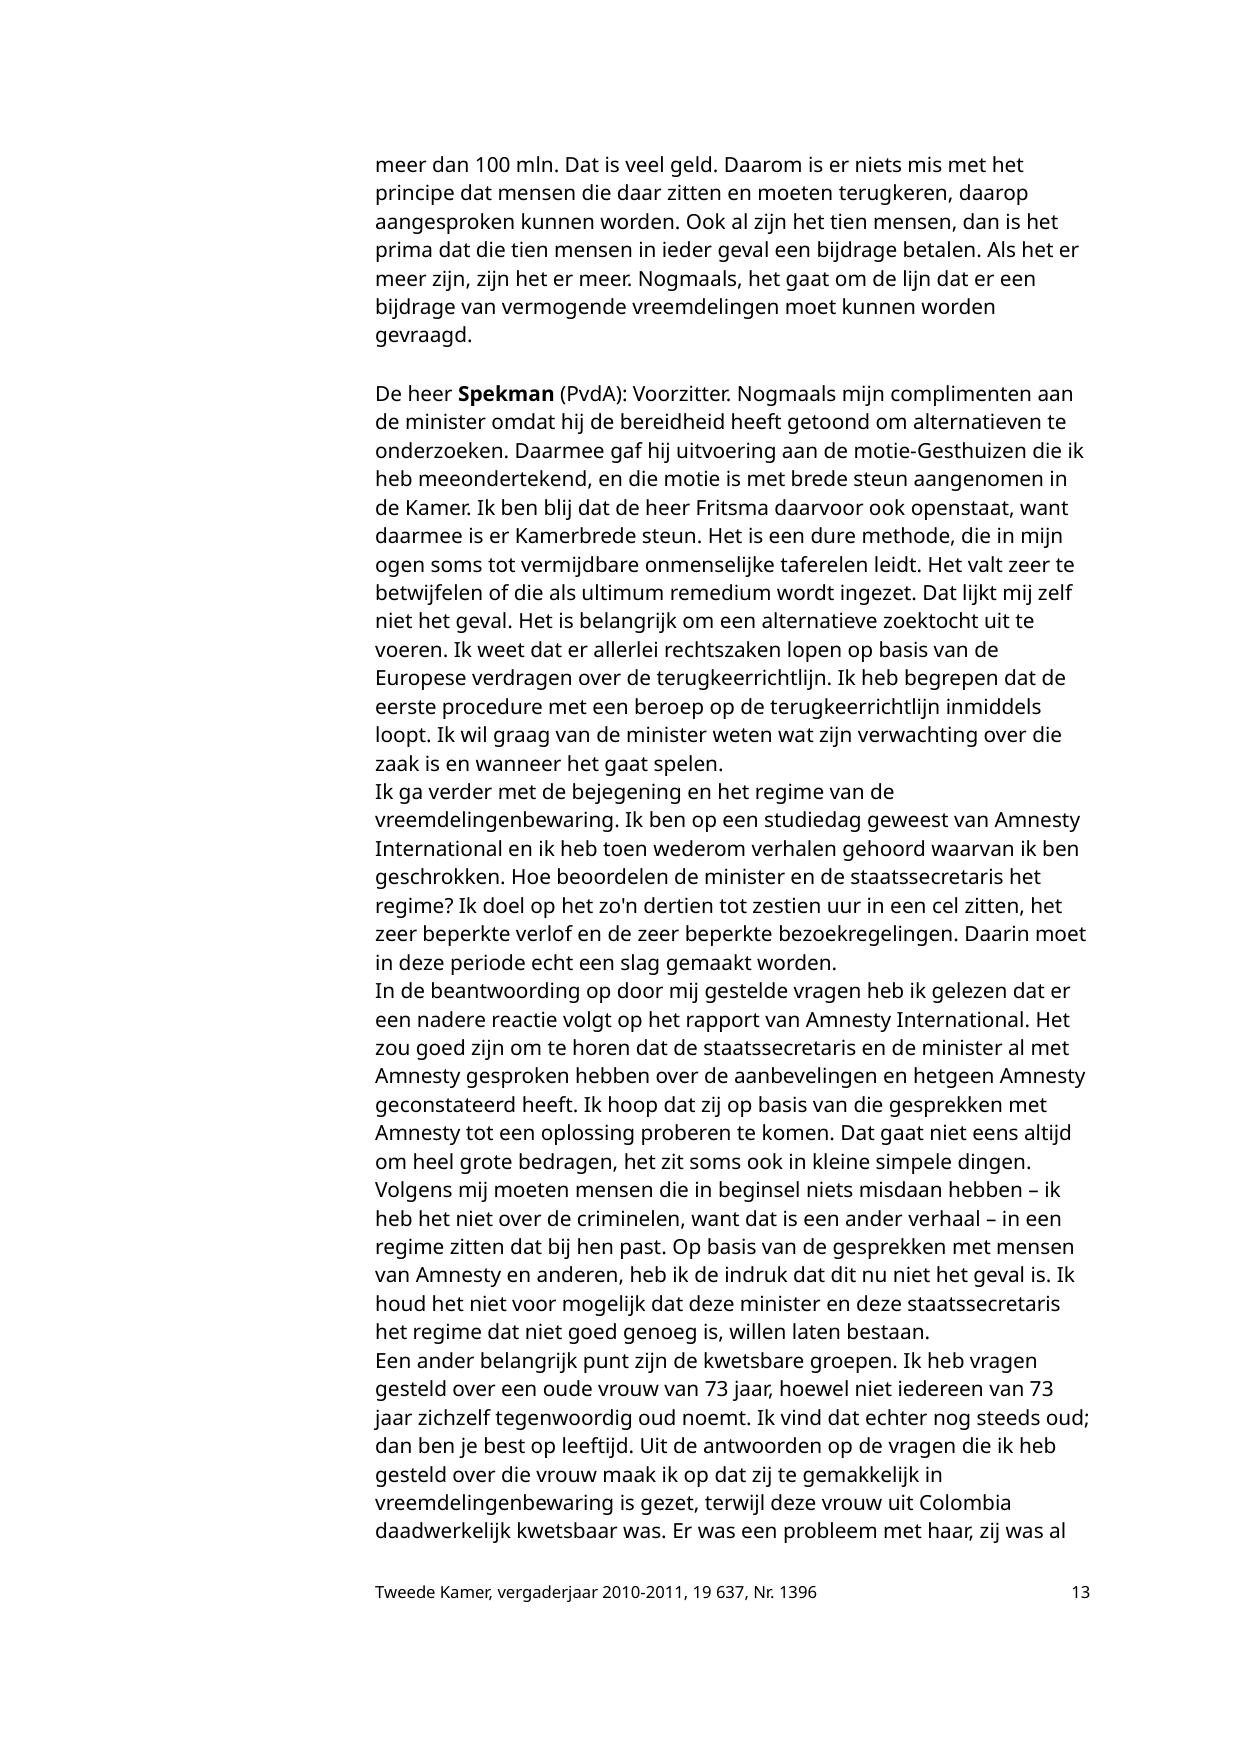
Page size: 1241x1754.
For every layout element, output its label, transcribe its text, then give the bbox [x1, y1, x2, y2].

text Een ander belangrijk punt zijn de kwetsbare groepen. Ik heb vragen gesteld over een oude vrouw van 73 jaar, hoewel niet iedereen van 73 jaar zichzelf tegenwoordig oud noemt. Ik vind dat echter nog steeds oud; dan ben je best op leeftijd. Uit de antwoorden op de vragen die ik heb gesteld over die vrouw maak ik op dat zij te gemakkelijk in vreemdelingenbewaring is gezet, terwijl deze vrouw uit Colombia daadwerkelijk kwetsbaar was. Er was een probleem met haar, zij was al [375, 1346, 1090, 1545]
text In de beantwoording op door mij gestelde vragen heb ik gelezen dat er een nadere reactie volgt op het rapport van Amnesty International. Het zou goed zijn om te horen dat de staatssecretaris en de minister al met Amnesty gesproken hebben over de aanbevelingen en hetgeen Amnesty geconstateerd heeft. Ik hoop dat zij op basis van die gesprekken met Amnesty tot een oplossing proberen te komen. Dat gaat niet eens altijd om heel grote bedragen, het zit soms ook in kleine simpele dingen. Volgens mij moeten mensen die in beginsel niets misdaan hebben – ik heb het niet over de criminelen, want dat is een ander verhaal – in een regime zitten dat bij hen past. Op basis van de gesprekken met mensen van Amnesty en anderen, heb ik de indruk dat dit nu niet het geval is. Ik houd het niet voor mogelijk dat deze minister en deze staatssecretaris het regime dat niet goed genoeg is, willen laten bestaan. [375, 976, 1090, 1346]
text Ik ga verder met de bejegening en het regime van de vreemdelingenbewaring. Ik ben op een studiedag geweest van Amnesty International en ik heb toen wederom verhalen gehoord waarvan ik ben geschrokken. Hoe beoordelen de minister en de staatssecretaris het regime? Ik doel op het zo'n dertien tot zestien uur in een cel zitten, het zeer beperkte verlof en de zeer beperkte bezoekregelingen. Daarin moet in deze periode echt een slag gemaakt worden. [375, 777, 1090, 976]
text meer dan 100 mln. Dat is veel geld. Daarom is er niets mis met het principe dat mensen die daar zitten en moeten terugkeren, daarop aangesproken kunnen worden. Ook al zijn het tien mensen, dan is het prima dat die tien mensen in ieder geval een bijdrage betalen. Als het er meer zijn, zijn het er meer. Nogmaals, het gaat om de lijn dat er een bijdrage van vermogende vreemdelingen moet kunnen worden gevraagd. [375, 150, 1090, 349]
text De heer Spekman (PvdA): Voorzitter. Nogmaals mijn complimenten aan de minister omdat hij de bereidheid heeft getoond om alternatieven te onderzoeken. Daarmee gaf hij uitvoering aan de motie-Gesthuizen die ik heb meeondertekend, en die motie is met brede steun aangenomen in de Kamer. Ik ben blij dat de heer Fritsma daarvoor ook openstaat, want daarmee is er Kamerbrede steun. Het is een dure methode, die in mijn ogen soms tot vermijdbare onmenselijke taferelen leidt. Het valt zeer te betwijfelen of die als ultimum remedium wordt ingezet. Dat lijkt mij zelf niet het geval. Het is belangrijk om een alternatieve zoektocht uit te voeren. Ik weet dat er allerlei rechtszaken lopen op basis van de Europese verdragen over de terugkeerrichtlijn. Ik heb begrepen dat de eerste procedure met een beroep op de terugkeerrichtlijn inmiddels loopt. Ik wil graag van de minister weten wat zijn verwachting over die zaak is en wanneer het gaat spelen. [375, 379, 1090, 777]
